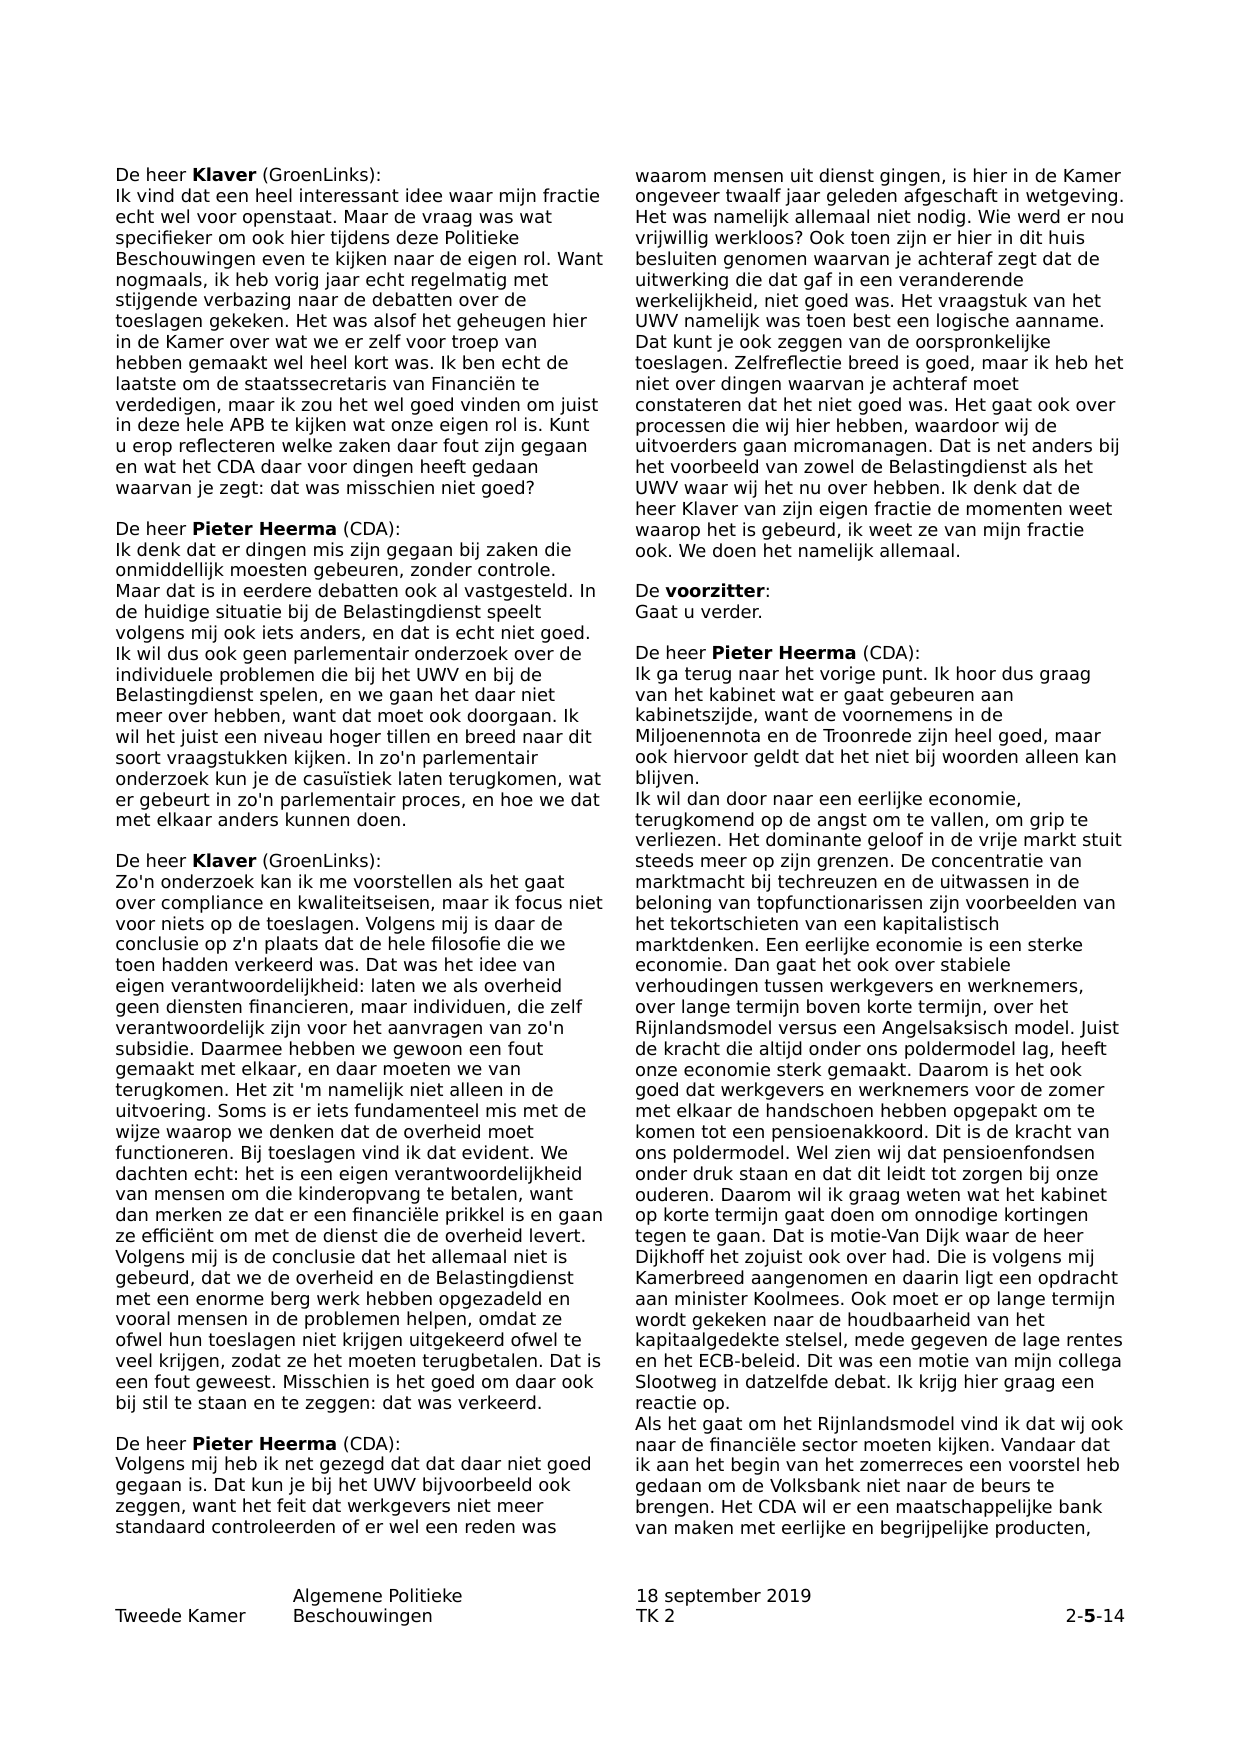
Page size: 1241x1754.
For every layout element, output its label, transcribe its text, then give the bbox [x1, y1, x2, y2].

text De heer Klaver (GroenLinks): [115, 165, 605, 186]
text De heer Klaver (GroenLinks): [115, 851, 605, 872]
text De heer Pieter Heerma (CDA): [115, 518, 605, 539]
text Ik ga terug naar het vorige punt. Ik hoor dus graag van het kabinet wat er gaat gebeuren aan kabinetszijde, want de voornemens in de Miljoenennota en de Troonrede zijn heel goed, maar ook hiervoor geldt dat het niet bij woorden alleen kan blijven. [635, 663, 1125, 788]
text De heer Pieter Heerma (CDA): [115, 1433, 605, 1454]
text waarom mensen uit dienst gingen, is hier in de Kamer ongeveer twaalf jaar geleden afgeschaft in wetgeving. Het was namelijk allemaal niet nodig. Wie werd er nou vrijwillig werkloos? Ook toen zijn er hier in dit huis besluiten genomen waarvan je achteraf zegt dat de uitwerking die dat gaf in een veranderende werkelijkheid, niet goed was. Het vraagstuk van het UWV namelijk was toen best een logische aanname. Dat kunt je ook zeggen van de oorspronkelijke toeslagen. Zelfreflectie breed is goed, maar ik heb het niet over dingen waarvan je achteraf moet constateren dat het niet goed was. Het gaat ook over processen die wij hier hebben, waardoor wij de uitvoerders gaan micromanagen. Dat is net anders bij het voorbeeld van zowel de Belastingdienst als het UWV waar wij het nu over hebben. Ik denk dat de heer Klaver van zijn eigen fractie de momenten weet waarop het is gebeurd, ik weet ze van mijn fractie ook. We doen het namelijk allemaal. [635, 165, 1125, 561]
text Gaat u verder. [635, 602, 1125, 623]
text De heer Pieter Heerma (CDA): [635, 643, 1125, 663]
text De voorzitter: [635, 581, 1125, 602]
text Ik wil dan door naar een eerlijke economie, terugkomend op de angst om te vallen, om grip te verliezen. Het dominante geloof in de vrije markt stuit steeds meer op zijn grenzen. De concentratie van marktmacht bij techreuzen en de uitwassen in de beloning van topfunctionarissen zijn voorbeelden van het tekortschieten van een kapitalistisch marktdenken. Een eerlijke economie is een sterke economie. Dan gaat het ook over stabiele verhoudingen tussen werkgevers en werknemers, over lange termijn boven korte termijn, over het Rijnlandsmodel versus een Angelsaksisch model. Juist de kracht die altijd onder ons poldermodel lag, heeft onze economie sterk gemaakt. Daarom is het ook goed dat werkgevers en werknemers voor de zomer met elkaar de handschoen hebben opgepakt om te komen tot een pensioenakkoord. Dit is de kracht van ons poldermodel. Wel zien wij dat pensioenfondsen onder druk staan en dat dit leidt tot zorgen bij onze ouderen. Daarom wil ik graag weten wat het kabinet op korte termijn gaat doen om onnodige kortingen tegen te gaan. Dat is motie-Van Dijk waar de heer Dijkhoff het zojuist ook over had. Die is volgens mij Kamerbreed aangenomen en daarin ligt een opdracht aan minister Koolmees. Ook moet er op lange termijn wordt gekeken naar de houdbaarheid van het kapitaalgedekte stelsel, mede gegeven de lage rentes en het ECB-beleid. Dit was een motie van mijn collega Slootweg in datzelfde debat. Ik krijg hier graag een reactie op. [635, 788, 1125, 1413]
text Volgens mij heb ik net gezegd dat dat daar niet goed gegaan is. Dat kun je bij het UWV bijvoorbeeld ook zeggen, want het feit dat werkgevers niet meer standaard controleerden of er wel een reden was [115, 1454, 605, 1537]
text Zo'n onderzoek kan ik me voorstellen als het gaat over compliance en kwaliteitseisen, maar ik focus niet voor niets op de toeslagen. Volgens mij is daar de conclusie op z'n plaats dat de hele filosofie die we toen hadden verkeerd was. Dat was het idee van eigen verantwoordelijkheid: laten we als overheid geen diensten financieren, maar individuen, die zelf verantwoordelijk zijn voor het aanvragen van zo'n subsidie. Daarmee hebben we gewoon een fout gemaakt met elkaar, en daar moeten we van terugkomen. Het zit 'm namelijk niet alleen in de uitvoering. Soms is er iets fundamenteel mis met de wijze waarop we denken dat de overheid moet functioneren. Bij toeslagen vind ik dat evident. We dachten echt: het is een eigen verantwoordelijkheid van mensen om die kinderopvang te betalen, want dan merken ze dat er een financiële prikkel is en gaan ze efficiënt om met de dienst die de overheid levert. Volgens mij is de conclusie dat het allemaal niet is gebeurd, dat we de overheid en de Belastingdienst met een enorme berg werk hebben opgezadeld en vooral mensen in de problemen helpen, omdat ze ofwel hun toeslagen niet krijgen uitgekeerd ofwel te veel krijgen, zodat ze het moeten terugbetalen. Dat is een fout geweest. Misschien is het goed om daar ook bij stil te staan en te zeggen: dat was verkeerd. [115, 872, 605, 1413]
text Als het gaat om het Rijnlandsmodel vind ik dat wij ook naar de financiële sector moeten kijken. Vandaar dat ik aan het begin van het zomerreces een voorstel heb gedaan om de Volksbank niet naar de beurs te brengen. Het CDA wil er een maatschappelijke bank van maken met eerlijke en begrijpelijke producten, [635, 1413, 1125, 1538]
text Ik denk dat er dingen mis zijn gegaan bij zaken die onmiddellijk moesten gebeuren, zonder controle. Maar dat is in eerdere debatten ook al vastgesteld. In de huidige situatie bij de Belastingdienst speelt volgens mij ook iets anders, en dat is echt niet goed. Ik wil dus ook geen parlementair onderzoek over de individuele problemen die bij het UWV en bij de Belastingdienst spelen, en we gaan het daar niet meer over hebben, want dat moet ook doorgaan. Ik wil het juist een niveau hoger tillen en breed naar dit soort vraagstukken kijken. In zo'n parlementair onderzoek kun je de casuïstiek laten terugkomen, wat er gebeurt in zo'n parlementair proces, en hoe we dat met elkaar anders kunnen doen. [115, 539, 605, 831]
text Ik vind dat een heel interessant idee waar mijn fractie echt wel voor openstaat. Maar de vraag was wat specifieker om ook hier tijdens deze Politieke Beschouwingen even te kijken naar de eigen rol. Want nogmaals, ik heb vorig jaar echt regelmatig met stijgende verbazing naar de debatten over de toeslagen gekeken. Het was alsof het geheugen hier in de Kamer over wat we er zelf voor troep van hebben gemaakt wel heel kort was. Ik ben echt de laatste om de staatssecretaris van Financiën te verdedigen, maar ik zou het wel goed vinden om juist in deze hele APB te kijken wat onze eigen rol is. Kunt u erop reflecteren welke zaken daar fout zijn gegaan en wat het CDA daar voor dingen heeft gedaan waarvan je zegt: dat was misschien niet goed? [115, 186, 605, 498]
